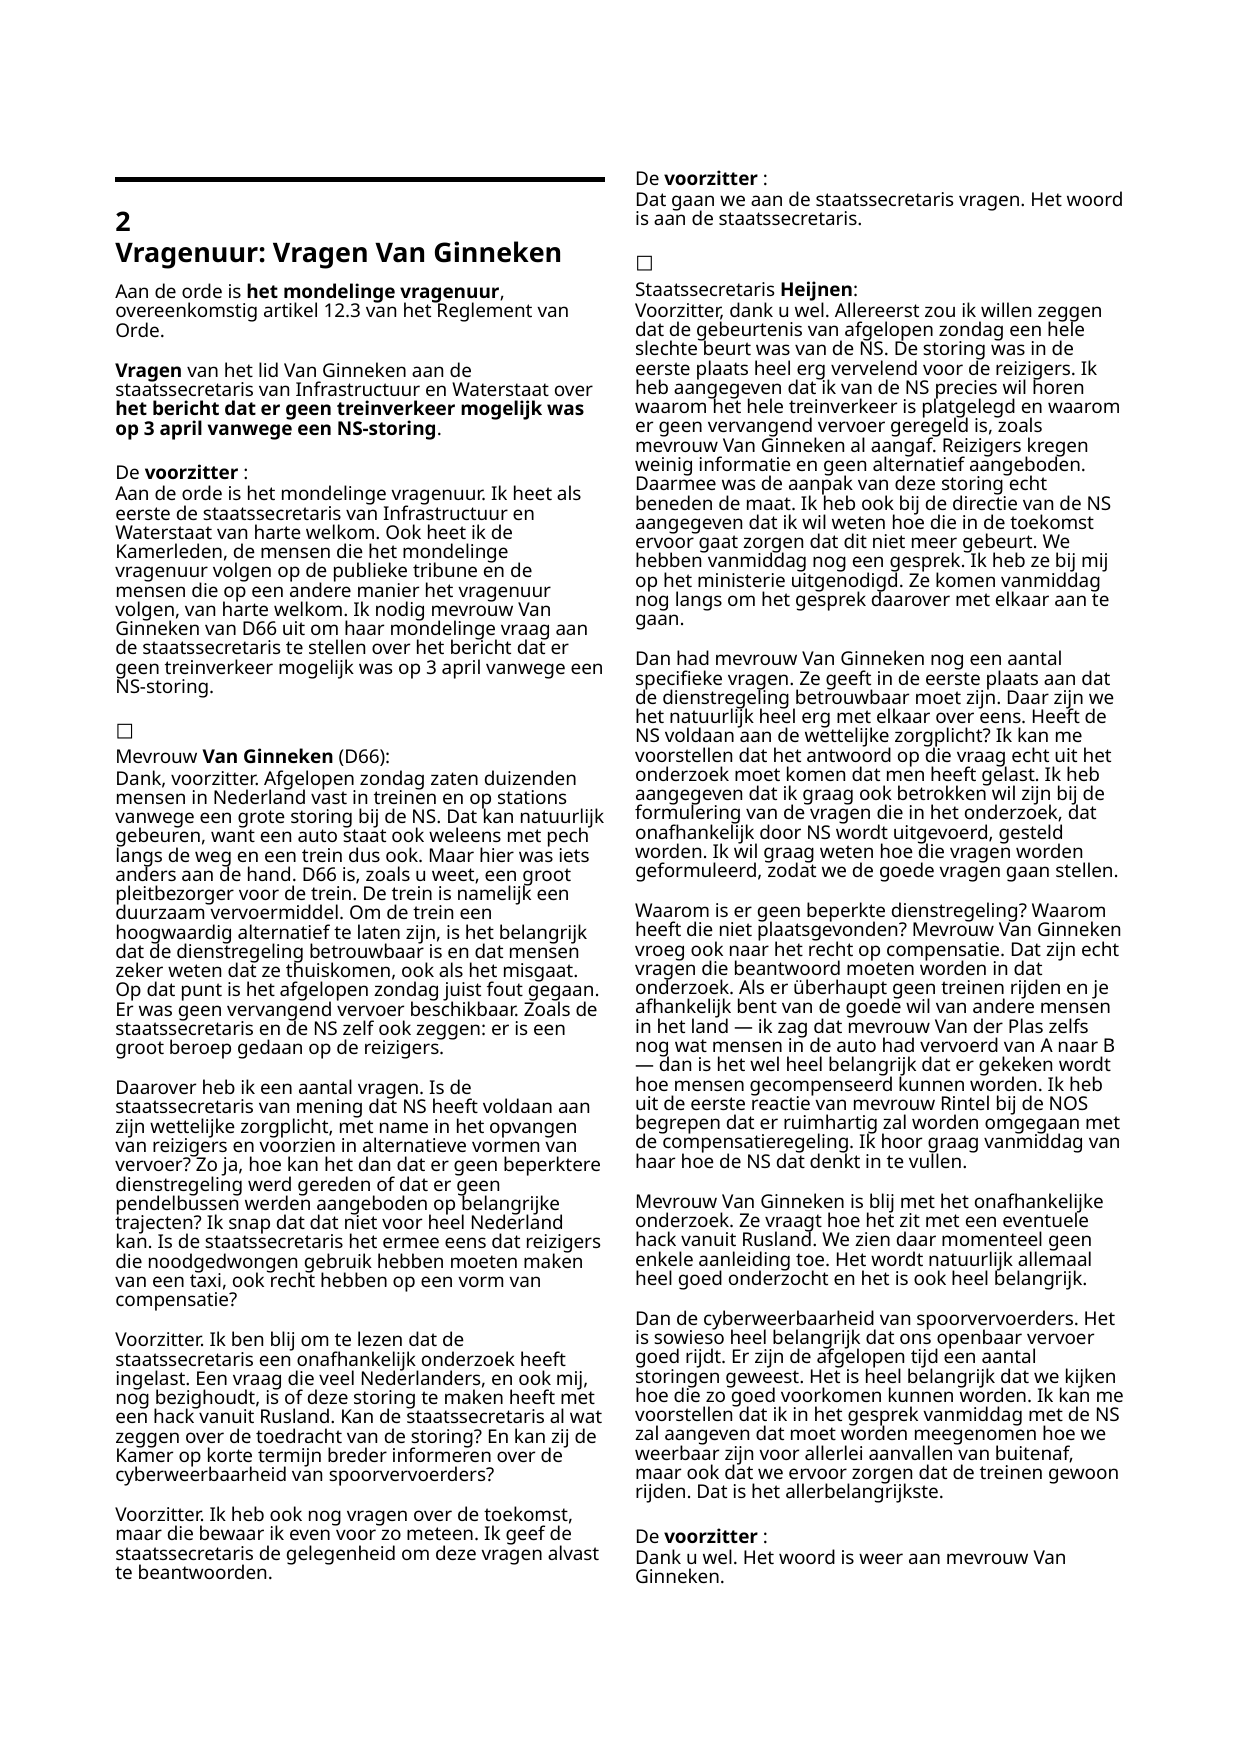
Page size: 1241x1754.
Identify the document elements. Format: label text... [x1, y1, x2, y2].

text De voorzitter : [635, 165, 1125, 191]
text Dank, voorzitter. Afgelopen zondag zaten duizenden mensen in Nederland vast in treinen en op stations vanwege een grote storing bij de NS. Dat kan natuurlijk gebeuren, want een auto staat ook weleens met pech langs de weg en een trein dus ook. Maar hier was iets anders aan de hand. D66 is, zoals u weet, een groot pleitbezorger voor de trein. De trein is namelijk een duurzaam vervoermiddel. Om de trein een hoogwaardig alternatief te laten zijn, is het belangrijk dat de dienstregeling betrouwbaar is en dat mensen zeker weten dat ze thuiskomen, ook als het misgaat. Op dat punt is het afgelopen zondag juist fout gegaan. Er was geen vervangend vervoer beschikbaar. Zoals de staatssecretaris en de NS zelf ook zeggen: er is een groot beroep gedaan op de reizigers. [115, 769, 605, 1058]
text Vragen van het lid Van Ginneken aan de staatssecretaris van Infrastructuur en Waterstaat over het bericht dat er geen treinverkeer mogelijk was op 3 april vanwege een NS-storing. [115, 362, 605, 439]
text Staatssecretaris Heijnen: [635, 276, 1125, 302]
text Voorzitter. Ik heb ook nog vragen over de toekomst, maar die bewaar ik even voor zo meteen. Ik geef de staatssecretaris de gelegenheid om deze vragen alvast te beantwoorden. [115, 1506, 605, 1583]
text Waarom is er geen beperkte dienstregeling? Waarom heeft die niet plaatsgevonden? Mevrouw Van Ginneken vroeg ook naar het recht op compensatie. Dat zijn echt vragen die beantwoord moeten worden in dat onderzoek. Als er überhaupt geen treinen rijden en je afhankelijk bent van de goede wil van andere mensen in het land — ik zag dat mevrouw Van der Plas zelfs nog wat mensen in de auto had vervoerd van A naar B — dan is het wel heel belangrijk dat er gekeken wordt hoe mensen gecompenseerd kunnen worden. Ik heb uit de eerste reactie van mevrouw Rintel bij de NOS begrepen dat er ruimhartig zal worden omgegaan met de compensatieregeling. Ik hoor graag vanmiddag van haar hoe de NS dat denkt in te vullen. [635, 902, 1125, 1172]
text Voorzitter, dank u wel. Allereerst zou ik willen zeggen dat de gebeurtenis van afgelopen zondag een hele slechte beurt was van de NS. De storing was in de eerste plaats heel erg vervelend voor de reizigers. Ik heb aangegeven dat ik van de NS precies wil horen waarom het hele treinverkeer is platgelegd en waarom er geen vervangend vervoer geregeld is, zoals mevrouw Van Ginneken al aangaf. Reizigers kregen weinig informatie en geen alternatief aangeboden. Daarmee was de aanpak van deze storing echt beneden de maat. Ik heb ook bij de directie van de NS aangegeven dat ik wil weten hoe die in de toekomst ervoor gaat zorgen dat dit niet meer gebeurt. We hebben vanmiddag nog een gesprek. Ik heb ze bij mij op het ministerie uitgenodigd. Ze komen vanmiddag nog langs om het gesprek daarover met elkaar aan te gaan. [635, 302, 1125, 629]
text Dan de cyberweerbaarheid van spoorvervoerders. Het is sowieso heel belangrijk dat ons openbaar vervoer goed rijdt. Er zijn de afgelopen tijd een aantal storingen geweest. Het is heel belangrijk dat we kijken hoe die zo goed voorkomen kunnen worden. Ik kan me voorstellen dat ik in het gesprek vanmiddag met de NS zal aangeven dat moet worden meegenomen hoe we weerbaar zijn voor allerlei aanvallen van buitenaf, maar ook dat we ervoor zorgen dat de treinen gewoon rijden. Dat is het allerbelangrijkste. [635, 1310, 1125, 1502]
text ⬜ [635, 250, 1125, 276]
text Voorzitter. Ik ben blij om te lezen dat de staatssecretaris een onafhankelijk onderzoek heeft ingelast. Een vraag die veel Nederlanders, en ook mij, nog bezighoudt, is of deze storing te maken heeft met een hack vanuit Rusland. Kan de staatssecretaris al wat zeggen over de toedracht van de storing? En kan zij de Kamer op korte termijn breder informeren over de cyberweerbaarheid van spoorvervoerders? [115, 1331, 605, 1485]
text De voorzitter : [635, 1523, 1125, 1549]
text Dan had mevrouw Van Ginneken nog een aantal specifieke vragen. Ze geeft in de eerste plaats aan dat de dienstregeling betrouwbaar moet zijn. Daar zijn we het natuurlijk heel erg met elkaar over eens. Heeft de NS voldaan aan de wettelijke zorgplicht? Ik kan me voorstellen dat het antwoord op die vraag echt uit het onderzoek moet komen dat men heeft gelast. Ik heb aangegeven dat ik graag ook betrokken wil zijn bij de formulering van de vragen die in het onderzoek, dat onafhankelijk door NS wordt uitgevoerd, gesteld worden. Ik wil graag weten hoe die vragen worden geformuleerd, zodat we de goede vragen gaan stellen. [635, 650, 1125, 881]
text Dat gaan we aan de staatssecretaris vragen. Het woord is aan de staatssecretaris. [635, 191, 1125, 229]
text Mevrouw Van Ginneken is blij met het onafhankelijke onderzoek. Ze vraagt hoe het zit met een eventuele hack vanuit Rusland. We zien daar momenteel geen enkele aanleiding toe. Het wordt natuurlijk allemaal heel goed onderzocht en het is ook heel belangrijk. [635, 1193, 1125, 1289]
text Aan de orde is het mondelinge vragenuur, overeenkomstig artikel 12.3 van het Reglement van Orde. [115, 283, 605, 341]
text Vragenuur: Vragen Van Ginneken [115, 239, 605, 283]
text Dank u wel. Het woord is weer aan mevrouw Van Ginneken. [635, 1549, 1125, 1588]
text 2 [115, 203, 605, 239]
text Mevrouw Van Ginneken (D66): [115, 744, 605, 769]
text Daarover heb ik een aantal vragen. Is de staatssecretaris van mening dat NS heeft voldaan aan zijn wettelijke zorgplicht, met name in het opvangen van reizigers en voorzien in alternatieve vormen van vervoer? Zo ja, hoe kan het dan dat er geen beperktere dienstregeling werd gereden of dat er geen pendelbussen werden aangeboden op belangrijke trajecten? Ik snap dat dat niet voor heel Nederland kan. Is de staatssecretaris het ermee eens dat reizigers die noodgedwongen gebruik hebben moeten maken van een taxi, ook recht hebben op een vorm van compensatie? [115, 1079, 605, 1311]
text Aan de orde is het mondelinge vragenuur. Ik heet als eerste de staatssecretaris van Infrastructuur en Waterstaat van harte welkom. Ook heet ik de Kamerleden, de mensen die het mondelinge vragenuur volgen op de publieke tribune en de mensen die op een andere manier het vragenuur volgen, van harte welkom. Ik nodig mevrouw Van Ginneken van D66 uit om haar mondelinge vraag aan de staatssecretaris te stellen over het bericht dat er geen treinverkeer mogelijk was op 3 april vanwege een NS-storing. [115, 485, 605, 697]
text ⬜ [115, 718, 605, 744]
text De voorzitter : [115, 459, 605, 485]
